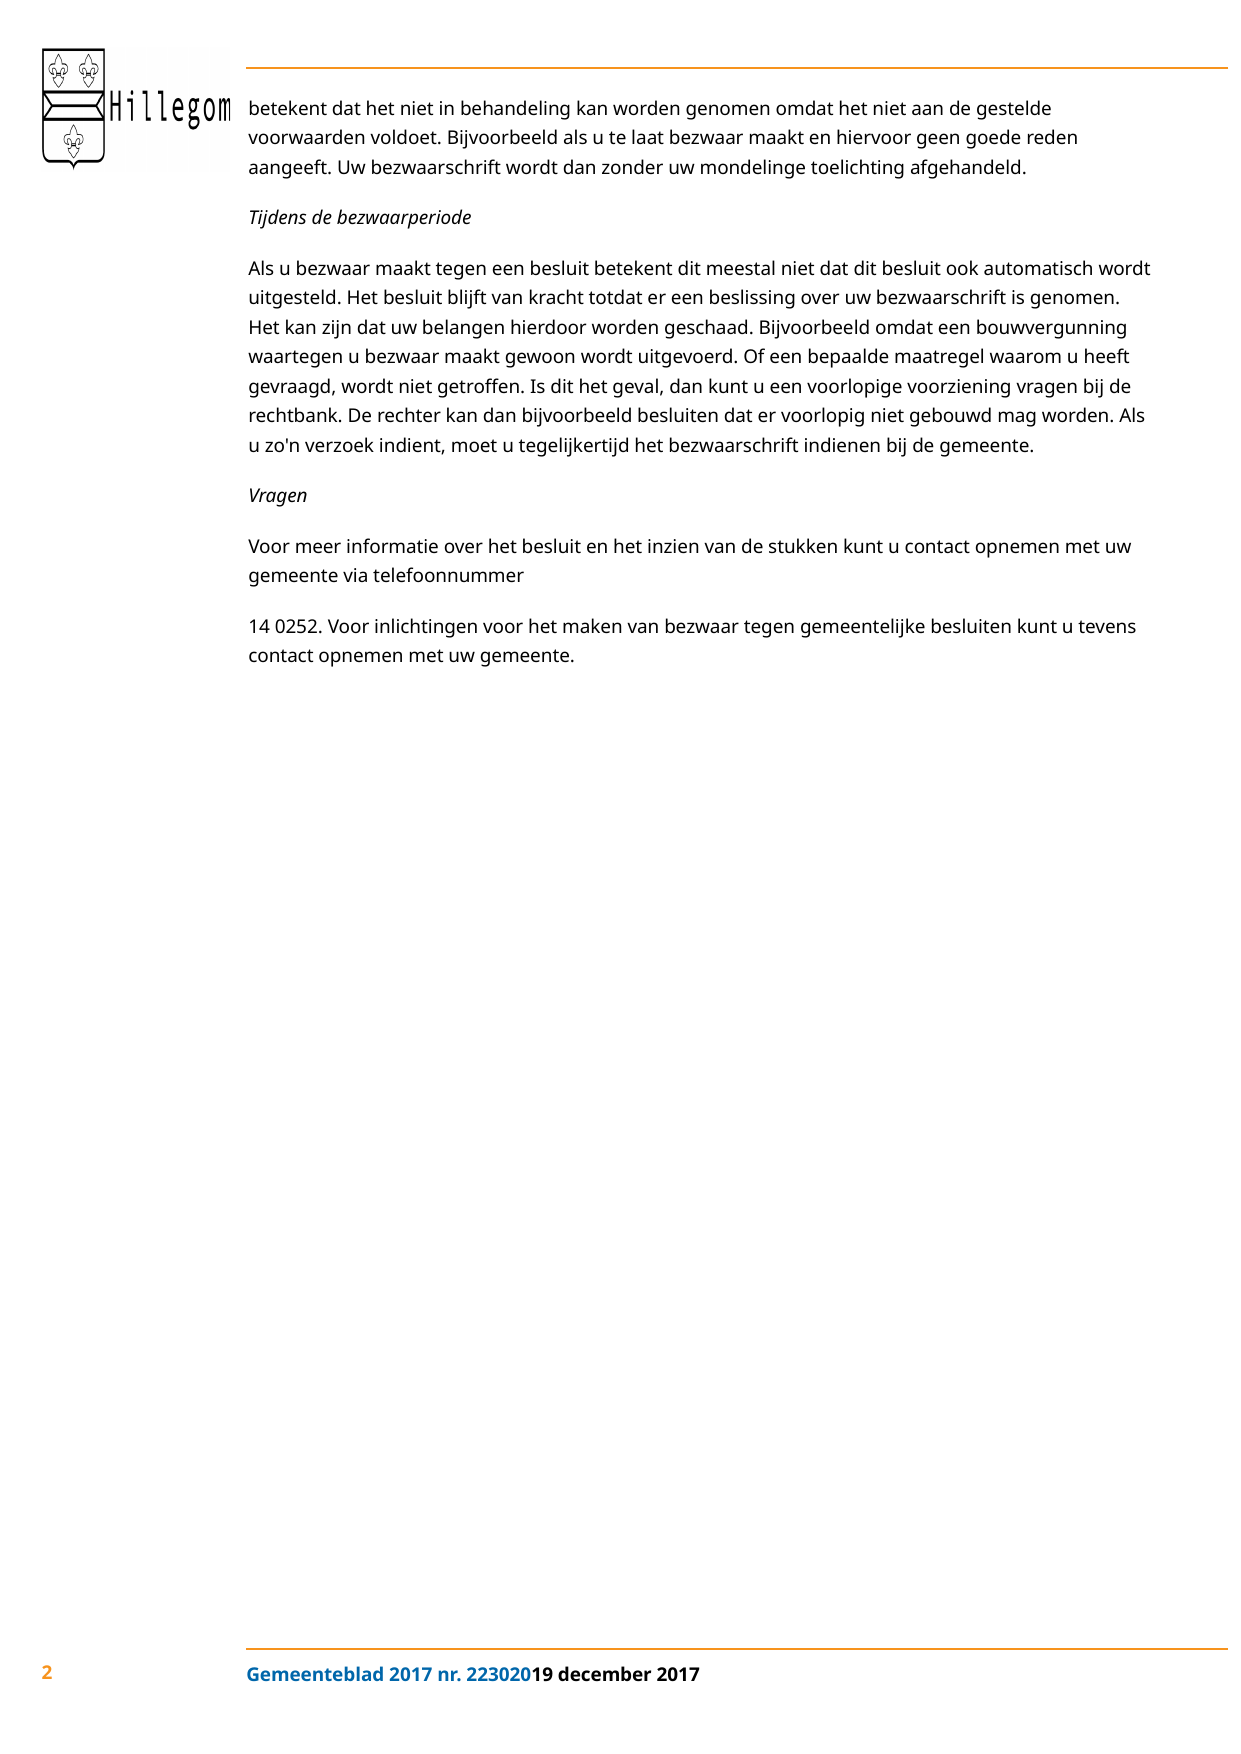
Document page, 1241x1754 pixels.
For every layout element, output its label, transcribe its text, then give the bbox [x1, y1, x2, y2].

text betekent dat het niet in behandeling kan worden genomen omdat het niet aan de gestelde voorwaarden voldoet. Bijvoorbeeld als u te laat bezwaar maakt en hiervoor geen goede reden aangeeft. Uw bezwaarschrift wordt dan zonder uw mondelinge toelichting afgehandeld. [248, 95, 1152, 180]
picture [41, 47, 231, 172]
text 14 0252. Voor inlichtingen voor het maken van bezwaar tegen gemeentelijke besluiten kunt u tevens contact opnemen met uw gemeente. [248, 613, 1152, 668]
text Als u bezwaar maakt tegen een besluit betekent dit meestal niet dat dit besluit ook automatisch wordt uitgesteld. Het besluit blijft van kracht totdat er een beslissing over uw bezwaarschrift is genomen. Het kan zijn dat uw belangen hierdoor worden geschaad. Bijvoorbeeld omdat een bouwvergunning waartegen u bezwaar maakt gewoon wordt uitgevoerd. Of een bepaalde maatregel waarom u heeft gevraagd, wordt niet getroffen. Is dit het geval, dan kunt u een voorlopige voorziening vragen bij de rechtbank. De rechter kan dan bijvoorbeeld besluiten dat er voorlopig niet gebouwd mag worden. Als u zo'n verzoek indient, moet u tegelijkertijd het bezwaarschrift indienen bij de gemeente. [248, 255, 1152, 458]
text Tijdens de bezwaarperiode [248, 204, 1152, 230]
text Voor meer informatie over het besluit en het inzien van de stukken kunt u contact opnemen met uw gemeente via telefoonnummer [248, 533, 1152, 588]
text Vragen [248, 483, 1152, 508]
